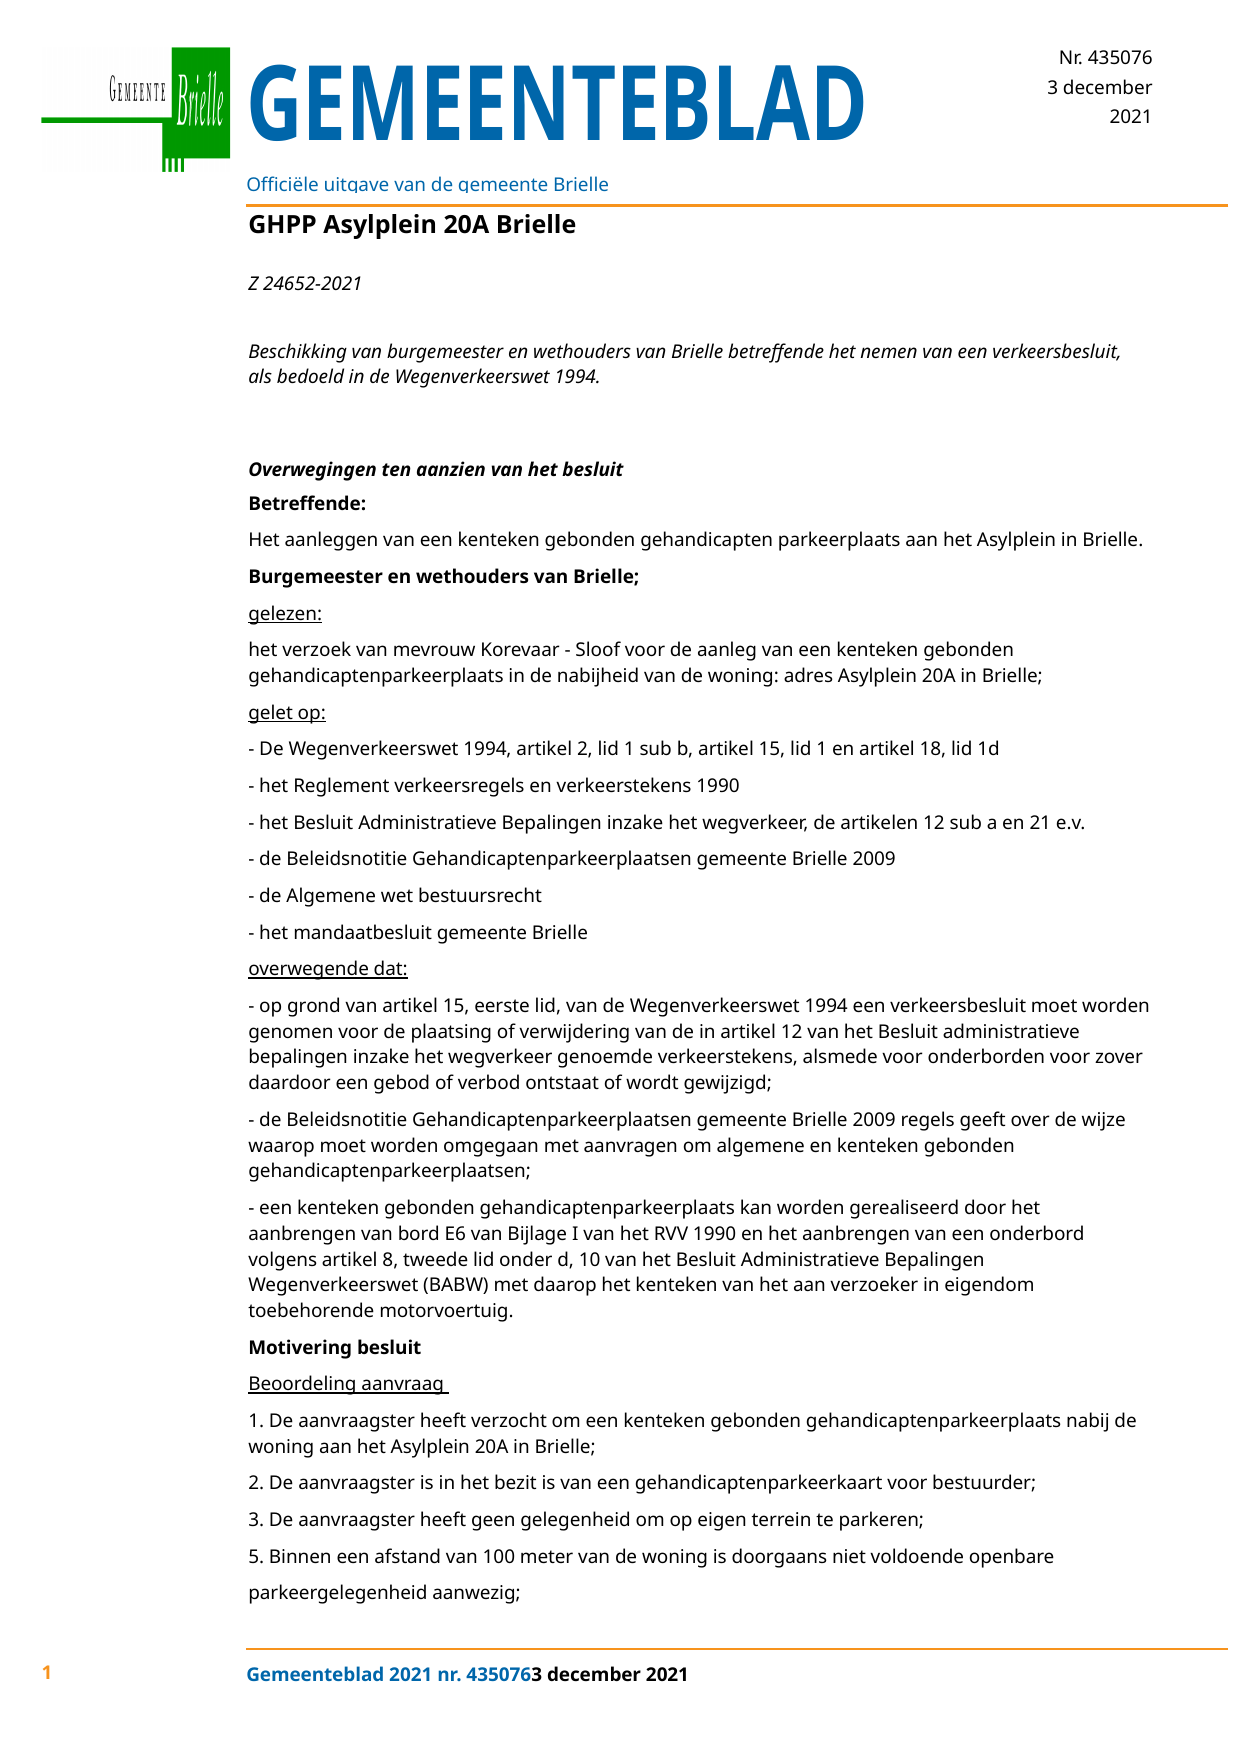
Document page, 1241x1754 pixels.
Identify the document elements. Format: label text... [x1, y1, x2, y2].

text Het aanleggen van een kenteken gebonden gehandicapten parkeerplaats aan het Asylplein in Brielle. [248, 527, 1152, 552]
text - op grond van artikel 15, eerste lid, van de Wegenverkeerswet 1994 een verkeersbesluit moet worden genomen voor de plaatsing of verwijdering van de in artikel 12 van het Besluit administratieve bepalingen inzake het wegverkeer genoemde verkeerstekens, alsmede voor onderborden voor zover daardoor een gebod of verbod ontstaat of wordt gewijzigd; [248, 992, 1152, 1095]
text parkeergelegenheid aanwezig; [248, 1579, 1152, 1605]
text Beschikking van burgemeester en wethouders van Brielle betreffende het nemen van een verkeersbesluit, als bedoeld in de Wegenverkeerswet 1994. [248, 338, 1152, 389]
text het verzoek van mevrouw Korevaar - Sloof voor de aanleg van een kenteken gebonden gehandicaptenparkeerplaats in de nabijheid van de woning: adres Asylplein 20A in Brielle; [248, 637, 1152, 688]
text 2. De aanvraagster is in het bezit is van een gehandicaptenparkeerkaart voor bestuurder; [248, 1469, 1152, 1495]
text Betreffende: [248, 490, 1152, 516]
text gelet op: [248, 699, 1152, 725]
text 3. De aanvraagster heeft geen gelegenheid om op eigen terrein te parkeren; [248, 1506, 1152, 1532]
text Motivering besluit [248, 1334, 1152, 1359]
text - het Reglement verkeersregels en verkeerstekens 1990 [248, 772, 1152, 798]
text 1. De aanvraagster heeft verzocht om een kenteken gebonden gehandicaptenparkeerplaats nabij de woning aan het Asylplein 20A in Brielle; [248, 1407, 1152, 1459]
text - een kenteken gebonden gehandicaptenparkeerplaats kan worden gerealiseerd door het aanbrengen van bord E6 van Bijlage I van het RVV 1990 en het aanbrengen van een onderbord volgens artikel 8, tweede lid onder d, 10 van het Besluit Administratieve Bepalingen Wegenverkeerswet (BABW) met daarop het kenteken van het aan verzoeker in eigendom toebehorende motorvoertuig. [248, 1194, 1152, 1323]
text GHPP Asylplein 20A Brielle [248, 207, 1152, 241]
text - de Algemene wet bestuursrecht [248, 882, 1152, 908]
text - de Beleidsnotitie Gehandicaptenparkeerplaatsen gemeente Brielle 2009 regels geeft over de wijze waarop moet worden omgegaan met aanvragen om algemene en kenteken gebonden gehandicaptenparkeerplaatsen; [248, 1106, 1152, 1183]
text Burgemeester en wethouders van Brielle; [248, 563, 1152, 589]
text - de Beleidsnotitie Gehandicaptenparkeerplaatsen gemeente Brielle 2009 [248, 846, 1152, 871]
text - het mandaatbesluit gemeente Brielle [248, 919, 1152, 945]
text Beoordeling aanvraag [248, 1371, 1152, 1396]
text - De Wegenverkeerswet 1994, artikel 2, lid 1 sub b, artikel 15, lid 1 en artikel 18, lid 1d [248, 736, 1152, 761]
text - het Besluit Administratieve Bepalingen inzake het wegverkeer, de artikelen 12 sub a en 21 e.v. [248, 809, 1152, 835]
text Overwegingen ten aanzien van het besluit [248, 456, 1152, 482]
text gelezen: [248, 600, 1152, 626]
text 5. Binnen een afstand van 100 meter van de woning is doorgaans niet voldoende openbare [248, 1543, 1152, 1569]
text overwegende dat: [248, 956, 1152, 981]
picture [41, 47, 231, 172]
text Z 24652-2021 [248, 270, 1152, 296]
